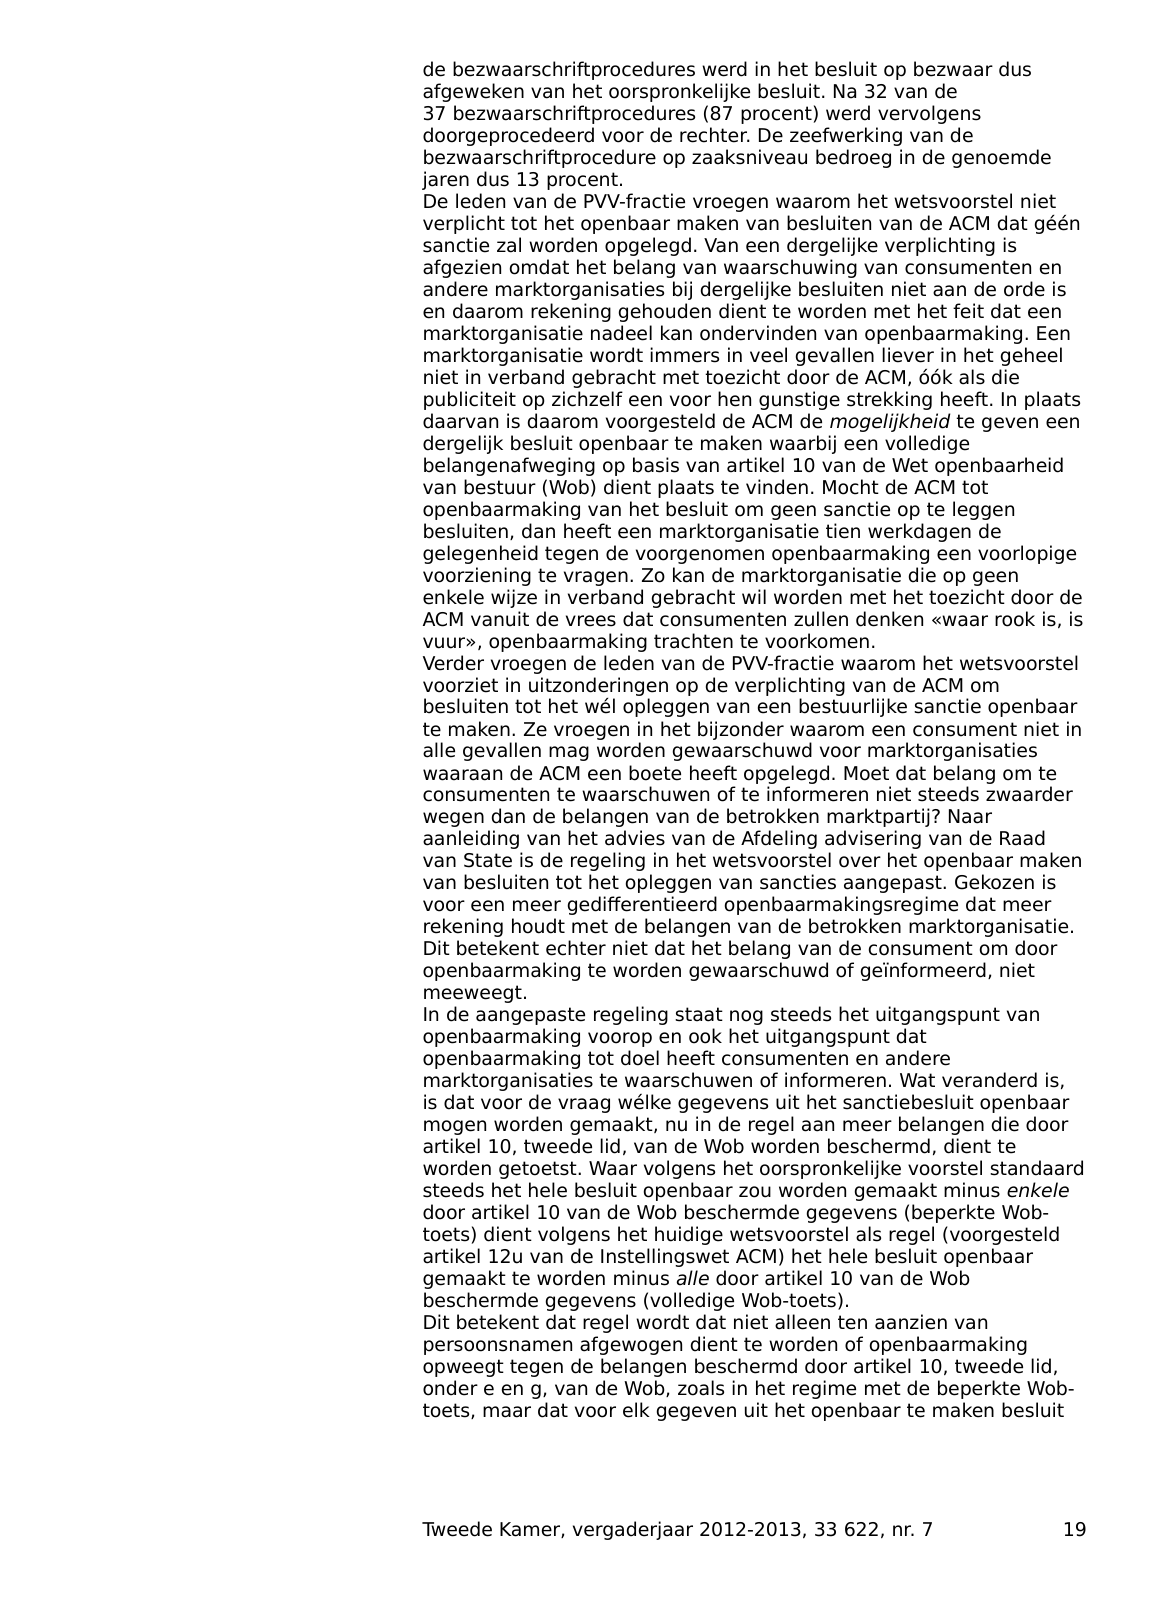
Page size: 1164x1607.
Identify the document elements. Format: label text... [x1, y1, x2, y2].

text de bezwaarschriftprocedures werd in het besluit op bezwaar dus afgeweken van het oorspronkelijke besluit. Na 32 van de 37 bezwaarschriftprocedures (87 procent) werd vervolgens doorgeprocedeerd voor de rechter. De zeefwerking van de bezwaarschriftprocedure op zaaksniveau bedroeg in de genoemde jaren dus 13 procent. [422, 59, 1087, 191]
text In de aangepaste regeling staat nog steeds het uitgangspunt van openbaarmaking voorop en ook het uitgangspunt dat openbaarmaking tot doel heeft consumenten en andere marktorganisaties te waarschuwen of informeren. Wat veranderd is, is dat voor de vraag wélke gegevens uit het sanctiebesluit openbaar mogen worden gemaakt, nu in de regel aan meer belangen die door artikel 10, tweede lid, van de Wob worden beschermd, dient te worden getoetst. Waar volgens het oorspronkelijke voorstel standaard steeds het hele besluit openbaar zou worden gemaakt minus enkele door artikel 10 van de Wob beschermde gegevens (beperkte Wob-toets) dient volgens het huidige wetsvoorstel als regel (voorgesteld artikel 12u van de Instellingswet ACM) het hele besluit openbaar gemaakt te worden minus alle door artikel 10 van de Wob beschermde gegevens (volledige Wob-toets). [422, 1004, 1087, 1312]
text De leden van de PVV-fractie vroegen waarom het wetsvoorstel niet verplicht tot het openbaar maken van besluiten van de ACM dat géén sanctie zal worden opgelegd. Van een dergelijke verplichting is afgezien omdat het belang van waarschuwing van consumenten en andere marktorganisaties bij dergelijke besluiten niet aan de orde is en daarom rekening gehouden dient te worden met het feit dat een marktorganisatie nadeel kan ondervinden van openbaarmaking. Een marktorganisatie wordt immers in veel gevallen liever in het geheel niet in verband gebracht met toezicht door de ACM, óók als die publiciteit op zichzelf een voor hen gunstige strekking heeft. In plaats daarvan is daarom voorgesteld de ACM de mogelijkheid te geven een dergelijk besluit openbaar te maken waarbij een volledige belangenafweging op basis van artikel 10 van de Wet openbaarheid van bestuur (Wob) dient plaats te vinden. Mocht de ACM tot openbaarmaking van het besluit om geen sanctie op te leggen besluiten, dan heeft een marktorganisatie tien werkdagen de gelegenheid tegen de voorgenomen openbaarmaking een voorlopige voorziening te vragen. Zo kan de marktorganisatie die op geen enkele wijze in verband gebracht wil worden met het toezicht door de ACM vanuit de vrees dat consumenten zullen denken «waar rook is, is vuur», openbaarmaking trachten te voorkomen. [422, 191, 1087, 652]
text Dit betekent dat regel wordt dat niet alleen ten aanzien van persoonsnamen afgewogen dient te worden of openbaarmaking opweegt tegen de belangen beschermd door artikel 10, tweede lid, onder e en g, van de Wob, zoals in het regime met de beperkte Wob-toets, maar dat voor elk gegeven uit het openbaar te maken besluit [422, 1312, 1087, 1422]
text Verder vroegen de leden van de PVV-fractie waarom het wetsvoorstel voorziet in uitzonderingen op de verplichting van de ACM om besluiten tot het wél opleggen van een bestuurlijke sanctie openbaar te maken. Ze vroegen in het bijzonder waarom een consument niet in alle gevallen mag worden gewaarschuwd voor marktorganisaties waaraan de ACM een boete heeft opgelegd. Moet dat belang om te consumenten te waarschuwen of te informeren niet steeds zwaarder wegen dan de belangen van de betrokken marktpartij? Naar aanleiding van het advies van de Afdeling advisering van de Raad van State is de regeling in het wetsvoorstel over het openbaar maken van besluiten tot het opleggen van sancties aangepast. Gekozen is voor een meer gedifferentieerd openbaarmakingsregime dat meer rekening houdt met de belangen van de betrokken marktorganisatie. Dit betekent echter niet dat het belang van de consument om door openbaarmaking te worden gewaarschuwd of geïnformeerd, niet meeweegt. [422, 652, 1087, 1004]
